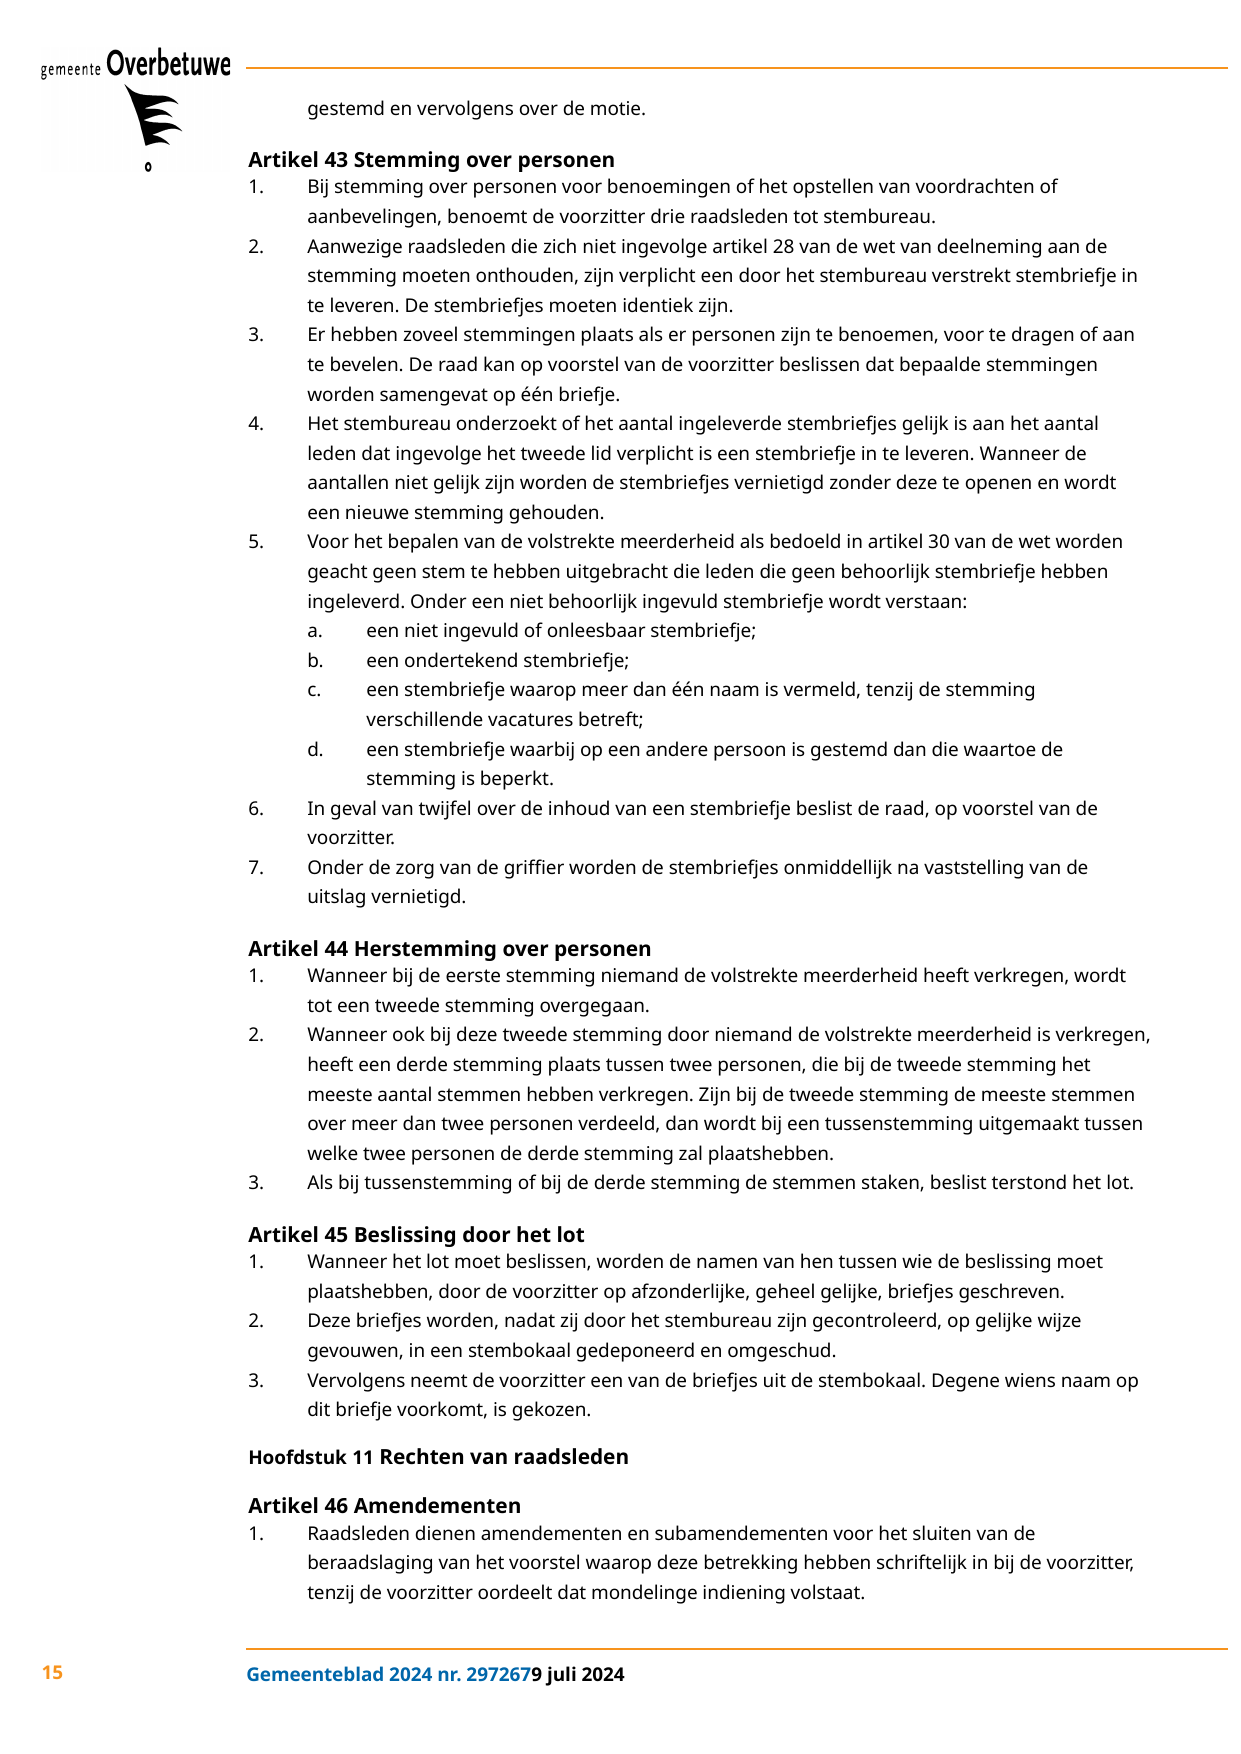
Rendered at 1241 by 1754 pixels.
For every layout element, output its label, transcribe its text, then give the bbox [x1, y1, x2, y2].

list gestemd en vervolgens over de motie. [248, 95, 1152, 121]
text Artikel 44 Herstemming over personen [248, 934, 1152, 962]
list een niet ingevuld of onleesbaar stembriefje; [307, 617, 1152, 643]
list Het stembureau onderzoekt of het aantal ingeleverde stembriefjes gelijk is aan het aantal leden dat ingevolge het tweede lid verplicht is een stembriefje in te leveren. Wanneer de aantallen niet gelijk zijn worden de stembriefjes vernietigd zonder deze te openen en wordt een nieuwe stemming gehouden. [248, 410, 1152, 525]
list een stembriefje waarbij op een andere persoon is gestemd dan die waartoe de stemming is beperkt. [307, 736, 1152, 791]
picture [41, 47, 231, 172]
list een stembriefje waarop meer dan één naam is vermeld, tenzij de stemming verschillende vacatures betreft; [307, 677, 1152, 732]
list Raadsleden dienen amendementen en subamendementen voor het sluiten van de beraadslaging van het voorstel waarop deze betrekking hebben schriftelijk in bij de voorzitter, tenzij de voorzitter oordeelt dat mondelinge indiening volstaat. [248, 1520, 1152, 1604]
list Wanneer ook bij deze tweede stemming door niemand de volstrekte meerderheid is verkregen, heeft een derde stemming plaats tussen twee personen, die bij de tweede stemming het meeste aantal stemmen hebben verkregen. Zijn bij de tweede stemming de meeste stemmen over meer dan twee personen verdeeld, dan wordt bij een tussenstemming uitgemaakt tussen welke twee personen de derde stemming zal plaatshebben. [248, 1022, 1152, 1166]
list Aanwezige raadsleden die zich niet ingevolge artikel 28 van de wet van deelneming aan de stemming moeten onthouden, zijn verplicht een door het stembureau verstrekt stembriefje in te leveren. De stembriefjes moeten identiek zijn. [248, 233, 1152, 318]
text Artikel 43 Stemming over personen [248, 145, 1152, 174]
list Vervolgens neemt de voorzitter een van de briefjes uit de stembokaal. Degene wiens naam op dit briefje voorkomt, is gekozen. [248, 1367, 1152, 1422]
list Voor het bepalen van de volstrekte meerderheid als bedoeld in artikel 30 van de wet worden geacht geen stem te hebben uitgebracht die leden die geen behoorlijk stembriefje hebben ingeleverd. Onder een niet behoorlijk ingevuld stembriefje wordt verstaan: [248, 529, 1152, 613]
list Er hebben zoveel stemmingen plaats als er personen zijn te benoemen, voor te dragen of aan te bevelen. De raad kan op voorstel van de voorzitter beslissen dat bepaalde stemmingen worden samengevat op één briefje. [248, 322, 1152, 406]
list Als bij tussenstemming of bij de derde stemming de stemmen staken, beslist terstond het lot. [248, 1169, 1152, 1195]
list Onder de zorg van de griffier worden de stembriefjes onmiddellijk na vaststelling van de uitslag vernietigd. [248, 854, 1152, 909]
text Artikel 46 Amendementen [248, 1491, 1152, 1520]
list Bij stemming over personen voor benoemingen of het opstellen van voordrachten of aanbevelingen, benoemt de voorzitter drie raadsleden tot stembureau. [248, 174, 1152, 229]
list Deze briefjes worden, nadat zij door het stembureau zijn gecontroleerd, op gelijke wijze gevouwen, in een stembokaal gedeponeerd en omgeschud. [248, 1308, 1152, 1363]
text Hoofdstuk 11 Rechten van raadsleden [248, 1442, 1152, 1470]
list In geval van twijfel over de inhoud van een stembriefje beslist de raad, op voorstel van de voorzitter. [248, 795, 1152, 850]
list Wanneer het lot moet beslissen, worden de namen van hen tussen wie de beslissing moet plaatshebben, door de voorzitter op afzonderlijke, geheel gelijke, briefjes geschreven. [248, 1248, 1152, 1304]
list een ondertekend stembriefje; [307, 647, 1152, 673]
list Wanneer bij de eerste stemming niemand de volstrekte meerderheid heeft verkregen, wordt tot een tweede stemming overgegaan. [248, 962, 1152, 1018]
text Artikel 45 Beslissing door het lot [248, 1220, 1152, 1248]
